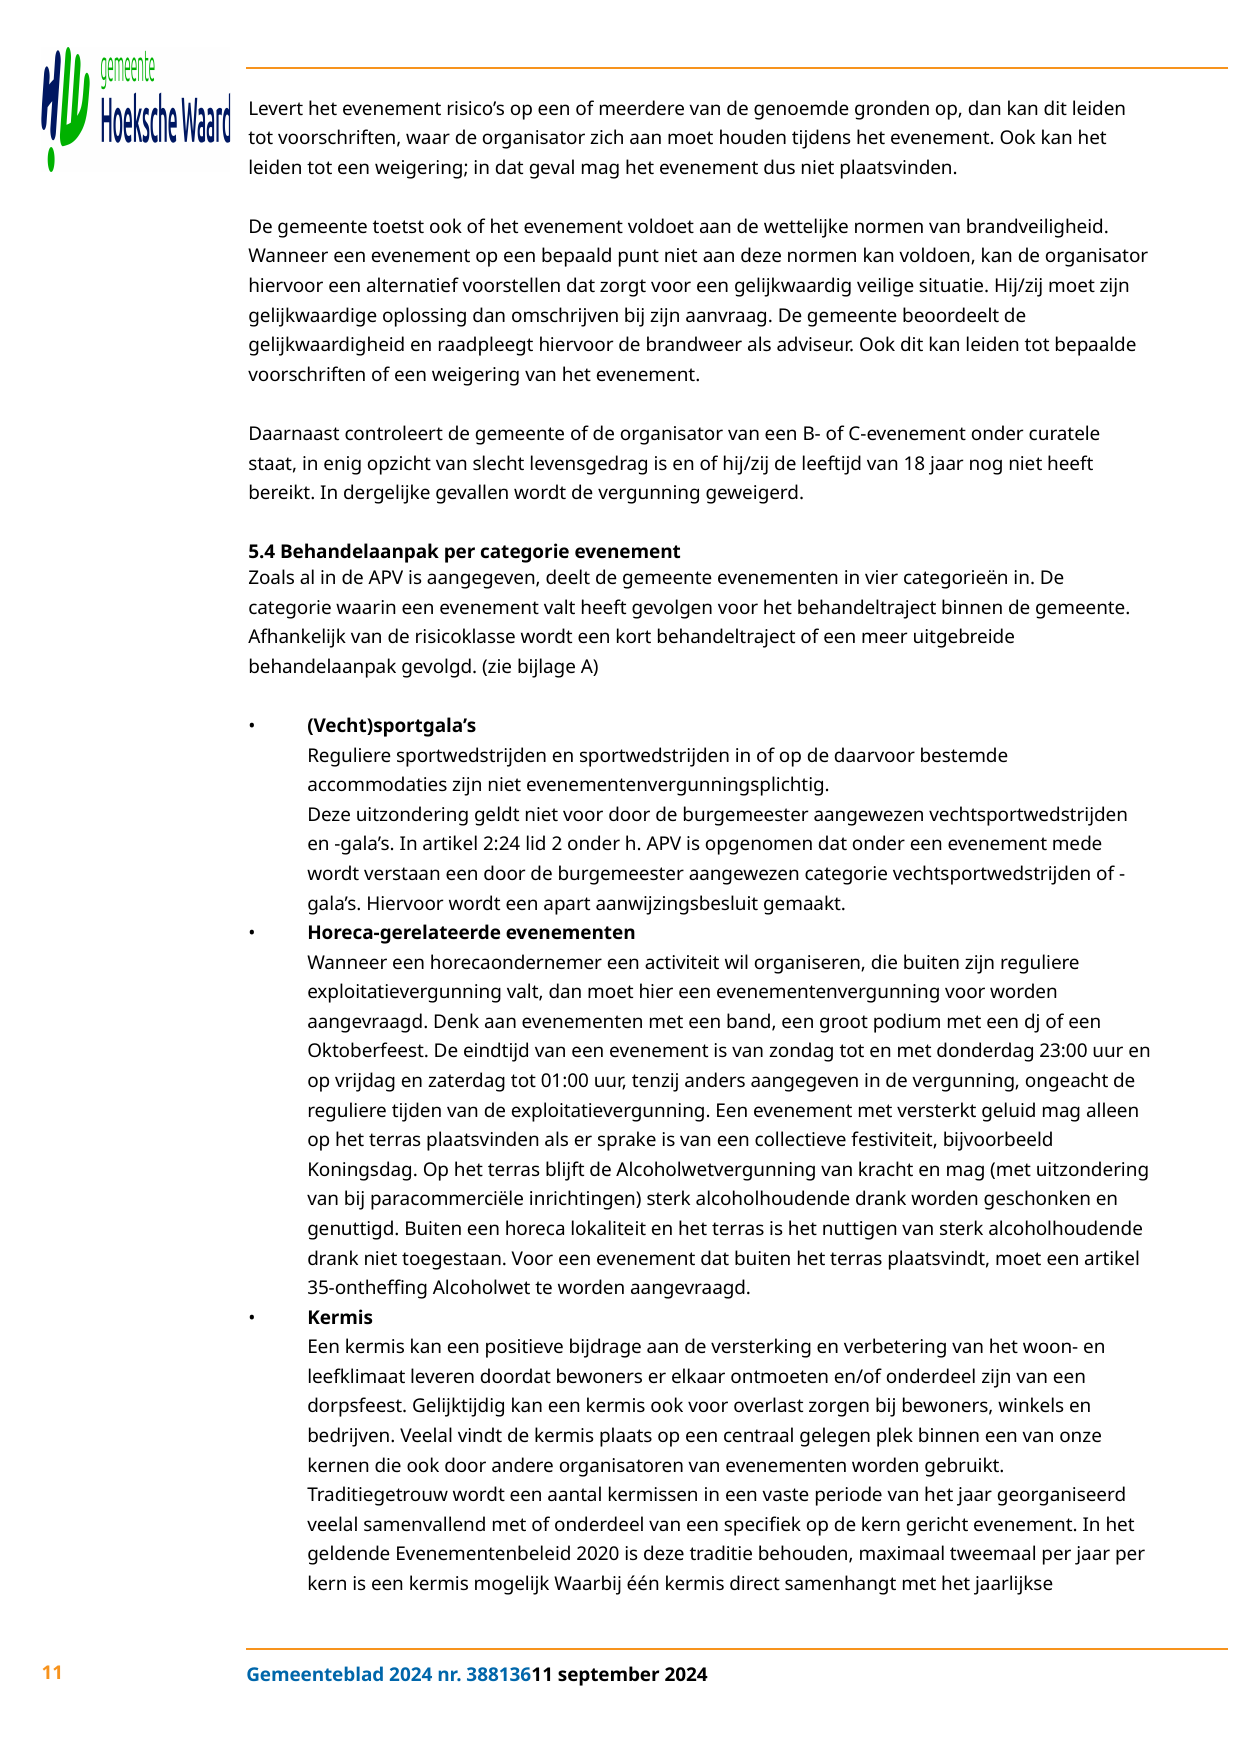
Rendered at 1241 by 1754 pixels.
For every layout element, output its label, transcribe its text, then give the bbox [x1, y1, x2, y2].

text Daarnaast controleert de gemeente of de organisator van een B- of C-evenement onder curatele staat, in enig opzicht van slecht levensgedrag is en of hij/zij de leeftijd van 18 jaar nog niet heeft bereikt. In dergelijke gevallen wordt de vergunning geweigerd. [248, 420, 1152, 505]
picture [41, 47, 231, 172]
text De gemeente toetst ook of het evenement voldoet aan de wettelijke normen van brandveiligheid. Wanneer een evenement op een bepaald punt niet aan deze normen kan voldoen, kan de organisator hiervoor een alternatief voorstellen dat zorgt voor een gelijkwaardig veilige situatie. Hij/zij moet zijn gelijkwaardige oplossing dan omschrijven bij zijn aanvraag. De gemeente beoordeelt de gelijkwaardigheid en raadpleegt hiervoor de brandweer als adviseur. Ook dit kan leiden tot bepaalde voorschriften of een weigering van het evenement. [248, 213, 1152, 387]
list Kermis [248, 1304, 1152, 1329]
list Reguliere sportwedstrijden en sportwedstrijden in of op de daarvoor bestemde accommodaties zijn niet evenementenvergunningsplichtig. [248, 742, 1152, 797]
text 5.4 Behandelaanpak per categorie evenement [248, 538, 1152, 564]
list (Vecht)sportgala’s [248, 712, 1152, 738]
list Deze uitzondering geldt niet voor door de burgemeester aangewezen vechtsportwedstrijden en -gala’s. In artikel 2:24 lid 2 onder h. APV is opgenomen dat onder een evenement mede wordt verstaan een door de burgemeester aangewezen categorie vechtsportwedstrijden of -gala’s. Hiervoor wordt een apart aanwijzingsbesluit gemaakt. [248, 801, 1152, 915]
list Horeca-gerelateerde evenementen [248, 919, 1152, 945]
text Zoals al in de APV is aangegeven, deelt de gemeente evenementen in vier categorieën in. De categorie waarin een evenement valt heeft gevolgen voor het behandeltraject binnen de gemeente. Afhankelijk van de risicoklasse wordt een kort behandeltraject of een meer uitgebreide behandelaanpak gevolgd. (zie bijlage A) [248, 564, 1152, 679]
list Een kermis kan een positieve bijdrage aan de versterking en verbetering van het woon- en leefklimaat leveren doordat bewoners er elkaar ontmoeten en/of onderdeel zijn van een dorpsfeest. Gelijktijdig kan een kermis ook voor overlast zorgen bij bewoners, winkels en bedrijven. Veelal vindt de kermis plaats op een centraal gelegen plek binnen een van onze kernen die ook door andere organisatoren van evenementen worden gebruikt. [248, 1333, 1152, 1477]
list Traditiegetrouw wordt een aantal kermissen in een vaste periode van het jaar georganiseerd veelal samenvallend met of onderdeel van een specifiek op de kern gericht evenement. In het geldende Evenementenbeleid 2020 is deze traditie behouden, maximaal tweemaal per jaar per kern is een kermis mogelijk Waarbij één kermis direct samenhangt met het jaarlijkse [248, 1481, 1152, 1596]
list Wanneer een horecaondernemer een activiteit wil organiseren, die buiten zijn reguliere exploitatievergunning valt, dan moet hier een evenementenvergunning voor worden aangevraagd. Denk aan evenementen met een band, een groot podium met een dj of een Oktoberfeest. De eindtijd van een evenement is van zondag tot en met donderdag 23:00 uur en op vrijdag en zaterdag tot 01:00 uur, tenzij anders aangegeven in de vergunning, ongeacht de reguliere tijden van de exploitatievergunning. Een evenement met versterkt geluid mag alleen op het terras plaatsvinden als er sprake is van een collectieve festiviteit, bijvoorbeeld Koningsdag. Op het terras blijft de Alcoholwetvergunning van kracht en mag (met uitzondering van bij paracommerciële inrichtingen) sterk alcoholhoudende drank worden geschonken en genuttigd. Buiten een horeca lokaliteit en het terras is het nuttigen van sterk alcoholhoudende drank niet toegestaan. Voor een evenement dat buiten het terras plaatsvindt, moet een artikel 35-ontheffing Alcoholwet te worden aangevraagd. [248, 949, 1152, 1300]
text Levert het evenement risico’s op een of meerdere van de genoemde gronden op, dan kan dit leiden tot voorschriften, waar de organisator zich aan moet houden tijdens het evenement. Ook kan het leiden tot een weigering; in dat geval mag het evenement dus niet plaatsvinden. [248, 95, 1152, 180]
